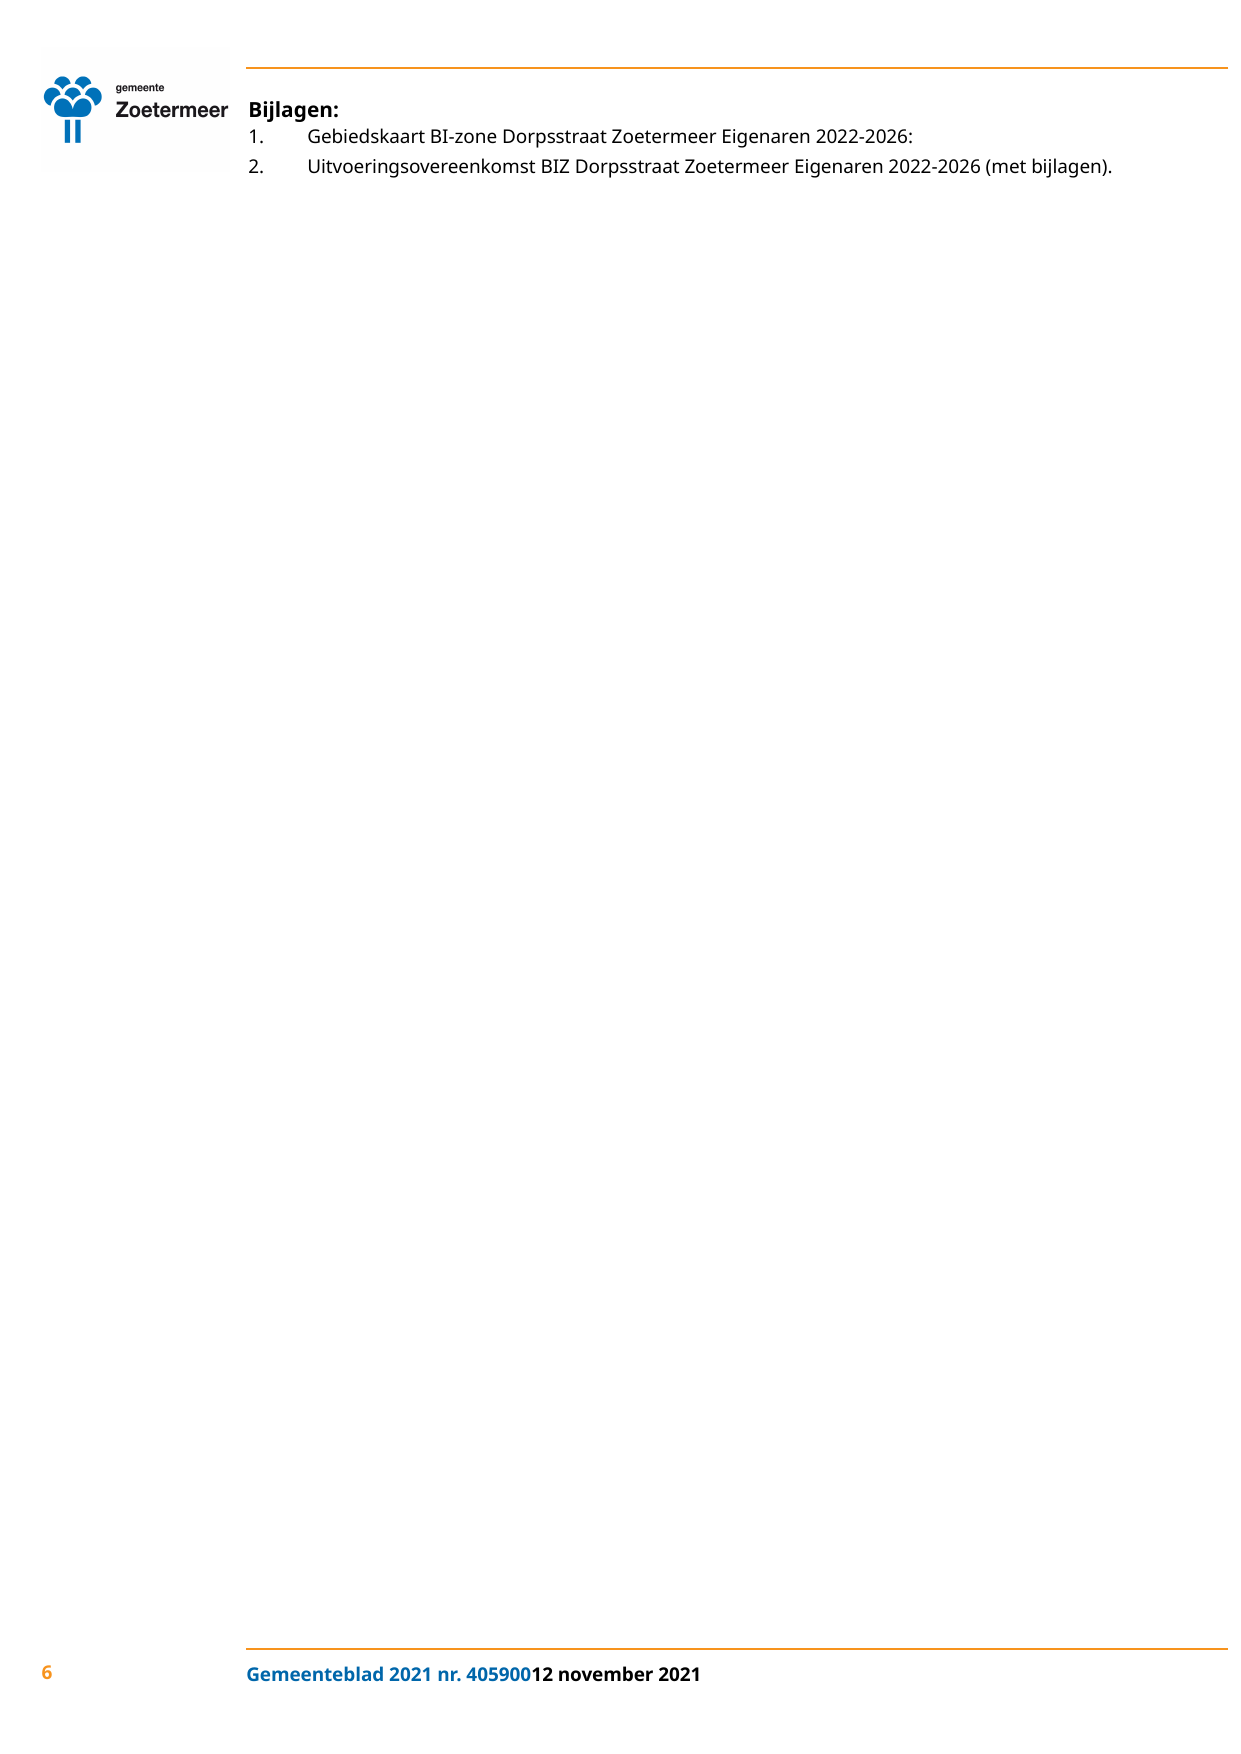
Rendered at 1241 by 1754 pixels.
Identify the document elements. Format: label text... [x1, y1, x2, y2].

text Bijlagen: [248, 95, 1152, 123]
list Uitvoeringsovereenkomst BIZ Dorpsstraat Zoetermeer Eigenaren 2022-2026 (met bijlagen). [248, 153, 1152, 179]
picture [41, 47, 231, 172]
list Gebiedskaart BI-zone Dorpsstraat Zoetermeer Eigenaren 2022-2026: [248, 123, 1152, 149]
